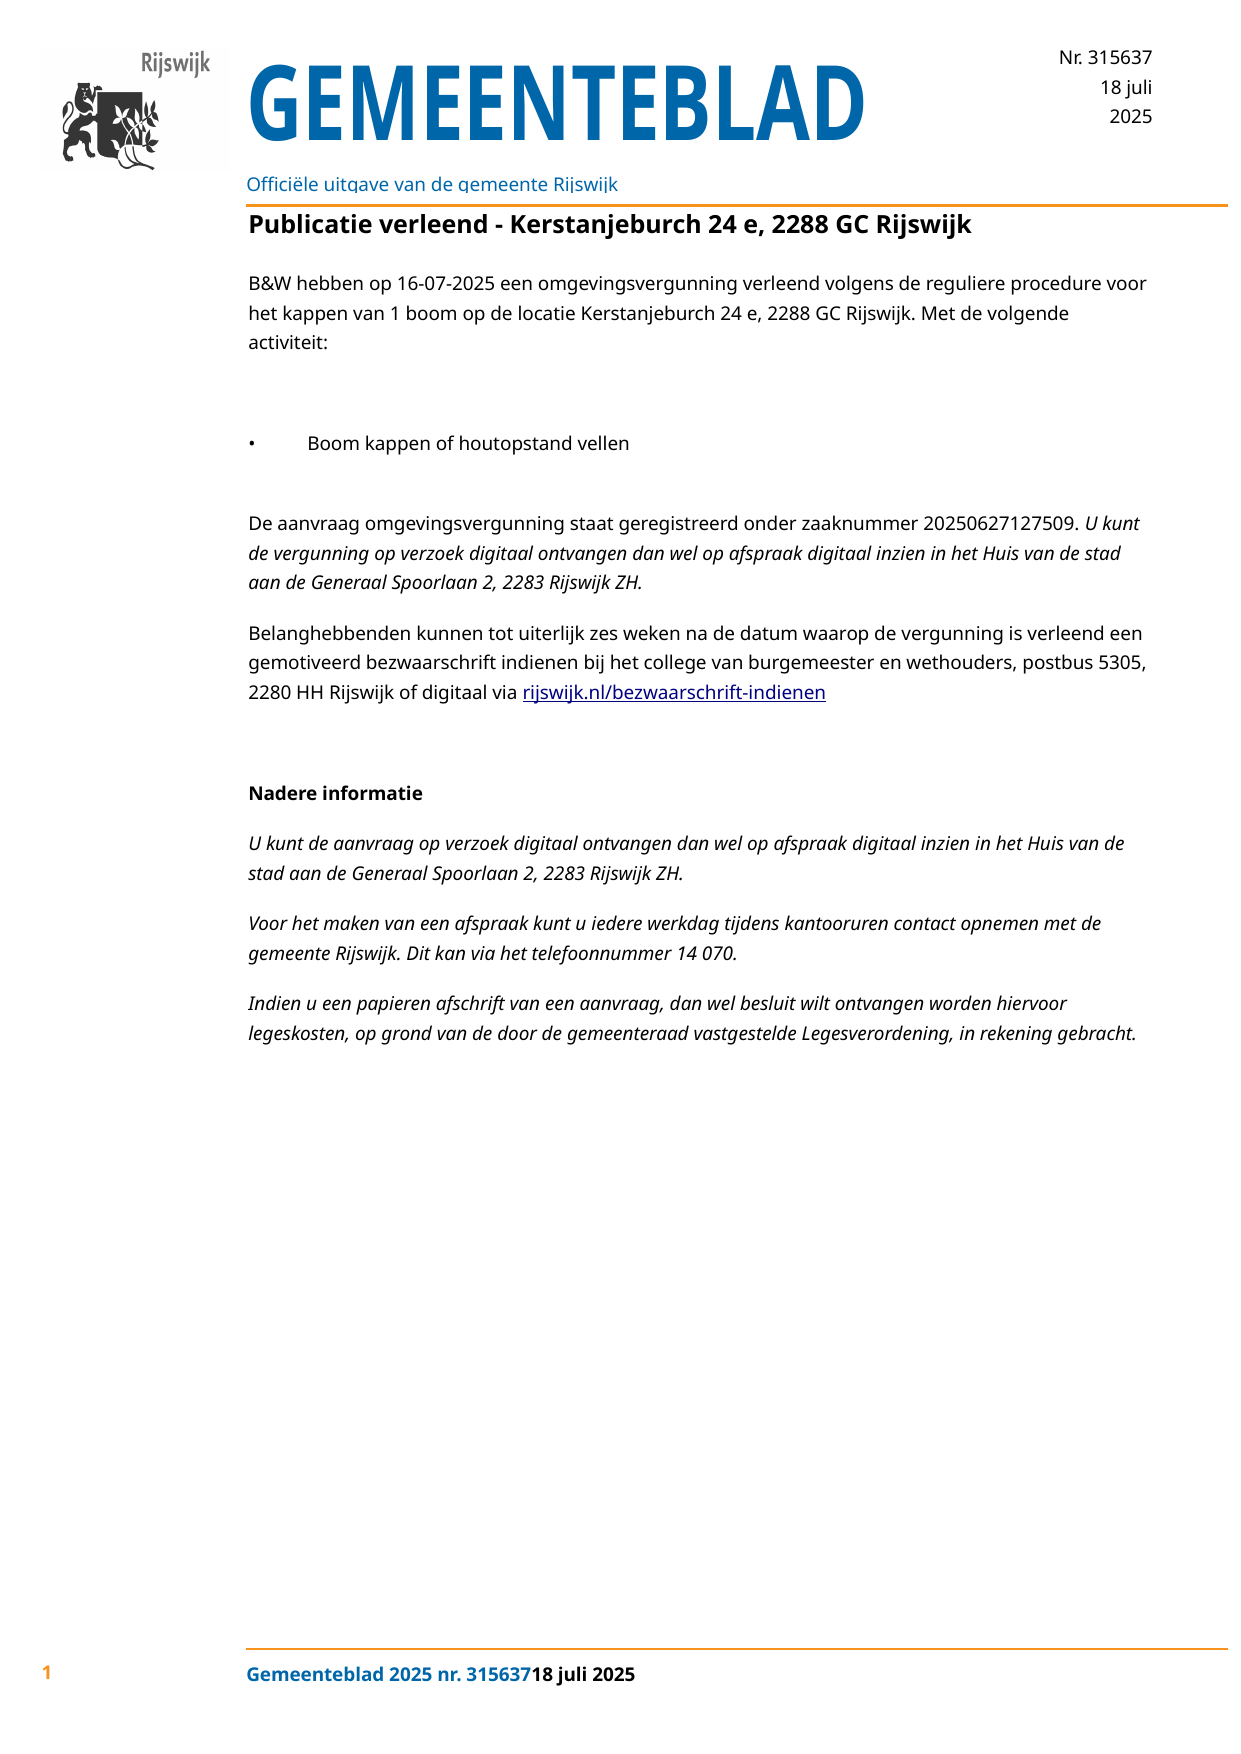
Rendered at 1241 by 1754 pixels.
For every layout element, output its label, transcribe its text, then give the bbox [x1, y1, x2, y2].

text De aanvraag omgevingsvergunning staat geregistreerd onder zaaknummer 20250627127509. U kunt de vergunning op verzoek digitaal ontvangen dan wel op afspraak digitaal inzien in het Huis van de stad aan de Generaal Spoorlaan 2, 2283 Rijswijk ZH. [248, 510, 1152, 595]
text Belanghebbenden kunnen tot uiterlijk zes weken na de datum waarop de vergunning is verleend een gemotiveerd bezwaarschrift indienen bij het college van burgemeester en wethouders, postbus 5305, 2280 HH Rijswijk of digitaal via rijswijk.nl/bezwaarschrift-indienen [248, 620, 1152, 705]
text Indien u een papieren afschrift van een aanvraag, dan wel besluit wilt ontvangen worden hiervoor legeskosten, op grond van de door de gemeenteraad vastgestelde Legesverordening, in rekening gebracht. [248, 990, 1152, 1046]
picture [41, 47, 231, 172]
text B&W hebben op 16-07-2025 een omgevingsvergunning verleend volgens de reguliere procedure voor het kappen van 1 boom op de locatie Kerstanjeburch 24 e, 2288 GC Rijswijk. Met de volgende activiteit: [248, 270, 1152, 355]
text Voor het maken van een afspraak kunt u iedere werkdag tijdens kantooruren contact opnemen met de gemeente Rijswijk. Dit kan via het telefoonnummer 14 070. [248, 910, 1152, 966]
text Nadere informatie [248, 780, 1152, 806]
list Boom kappen of houtopstand vellen [248, 430, 1152, 456]
text Publicatie verleend - Kerstanjeburch 24 e, 2288 GC Rijswijk [248, 207, 1152, 241]
text U kunt de aanvraag op verzoek digitaal ontvangen dan wel op afspraak digitaal inzien in het Huis van de stad aan de Generaal Spoorlaan 2, 2283 Rijswijk ZH. [248, 830, 1152, 886]
